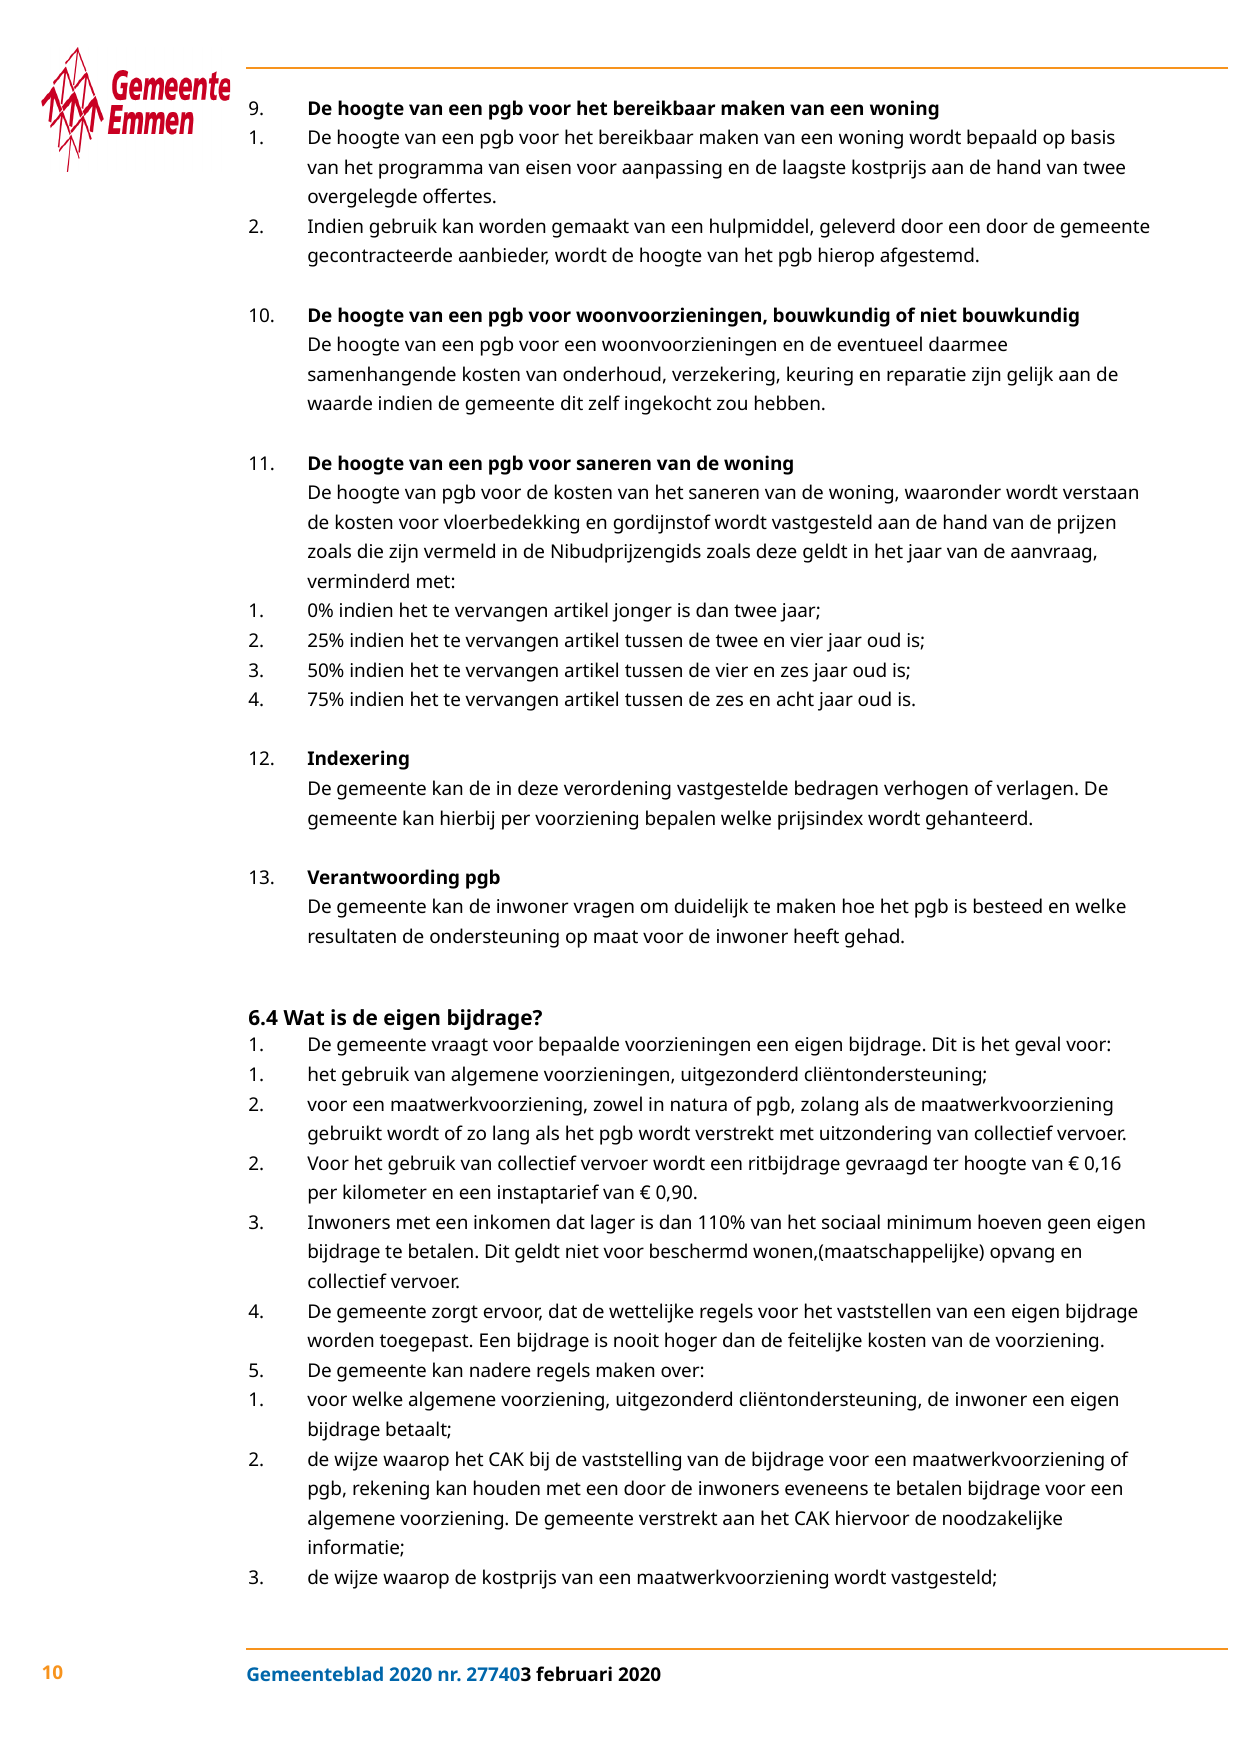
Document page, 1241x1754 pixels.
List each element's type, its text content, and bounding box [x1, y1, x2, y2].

list het gebruik van algemene voorzieningen, uitgezonderd cliëntondersteuning; [248, 1061, 1152, 1087]
list Inwoners met een inkomen dat lager is dan 110% van het sociaal minimum hoeven geen eigen bijdrage te betalen. Dit geldt niet voor beschermd wonen,(maatschappelijke) opvang en collectief vervoer. [248, 1209, 1152, 1294]
list Indexering [248, 746, 1152, 771]
list De gemeente kan nadere regels maken over: [248, 1357, 1152, 1383]
list voor welke algemene voorziening, uitgezonderd cliëntondersteuning, de inwoner een eigen bijdrage betaalt; [248, 1387, 1152, 1442]
list De gemeente kan de inwoner vragen om duidelijk te maken hoe het pgb is besteed en welke resultaten de ondersteuning op maat voor de inwoner heeft gehad. [248, 893, 1152, 949]
list 50% indien het te vervangen artikel tussen de vier en zes jaar oud is; [248, 657, 1152, 683]
list de wijze waarop het CAK bij de vaststelling van de bijdrage voor een maatwerkvoorziening of pgb, rekening kan houden met een door de inwoners eveneens te betalen bijdrage voor een algemene voorziening. De gemeente verstrekt aan het CAK hiervoor de noodzakelijke informatie; [248, 1446, 1152, 1560]
list voor een maatwerkvoorziening, zowel in natura of pgb, zolang als de maatwerkvoorziening gebruikt wordt of zo lang als het pgb wordt verstrekt met uitzondering van collectief vervoer. [248, 1091, 1152, 1146]
list 25% indien het te vervangen artikel tussen de twee en vier jaar oud is; [248, 627, 1152, 653]
picture [41, 47, 231, 172]
list De hoogte van een pgb voor saneren van de woning [248, 450, 1152, 476]
list De gemeente kan de in deze verordening vastgestelde bedragen verhogen of verlagen. De gemeente kan hierbij per voorziening bepalen welke prijsindex wordt gehanteerd. [248, 775, 1152, 831]
list De hoogte van een pgb voor het bereikbaar maken van een woning wordt bepaald op basis van het programma van eisen voor aanpassing en de laagste kostprijs aan de hand van twee overgelegde offertes. [248, 124, 1152, 209]
list De gemeente zorgt ervoor, dat de wettelijke regels voor het vaststellen van een eigen bijdrage worden toegepast. Een bijdrage is nooit hoger dan de feitelijke kosten van de voorziening. [248, 1298, 1152, 1353]
list De hoogte van een pgb voor een woonvoorzieningen en de eventueel daarmee samenhangende kosten van onderhoud, verzekering, keuring en reparatie zijn gelijk aan de waarde indien de gemeente dit zelf ingekocht zou hebben. [248, 331, 1152, 416]
list de wijze waarop de kostprijs van een maatwerkvoorziening wordt vastgesteld; [248, 1564, 1152, 1590]
list Indien gebruik kan worden gemaakt van een hulpmiddel, geleverd door een door de gemeente gecontracteerde aanbieder, wordt de hoogte van het pgb hierop afgestemd. [248, 213, 1152, 268]
list De hoogte van pgb voor de kosten van het saneren van de woning, waaronder wordt verstaan de kosten voor vloerbedekking en gordijnstof wordt vastgesteld aan de hand van de prijzen zoals die zijn vermeld in de Nibudprijzengids zoals deze geldt in het jaar van de aanvraag, verminderd met: [248, 479, 1152, 594]
text 6.4 Wat is de eigen bijdrage? [248, 1003, 1152, 1032]
list 75% indien het te vervangen artikel tussen de zes en acht jaar oud is. [248, 686, 1152, 712]
list Verantwoording pgb [248, 864, 1152, 890]
list De hoogte van een pgb voor woonvoorzieningen, bouwkundig of niet bouwkundig [248, 302, 1152, 328]
list De hoogte van een pgb voor het bereikbaar maken van een woning [248, 95, 1152, 121]
list Voor het gebruik van collectief vervoer wordt een ritbijdrage gevraagd ter hoogte van € 0,16 per kilometer en een instaptarief van € 0,90. [248, 1150, 1152, 1205]
list De gemeente vraagt voor bepaalde voorzieningen een eigen bijdrage. Dit is het geval voor: [248, 1032, 1152, 1057]
list 0% indien het te vervangen artikel jonger is dan twee jaar; [248, 598, 1152, 623]
